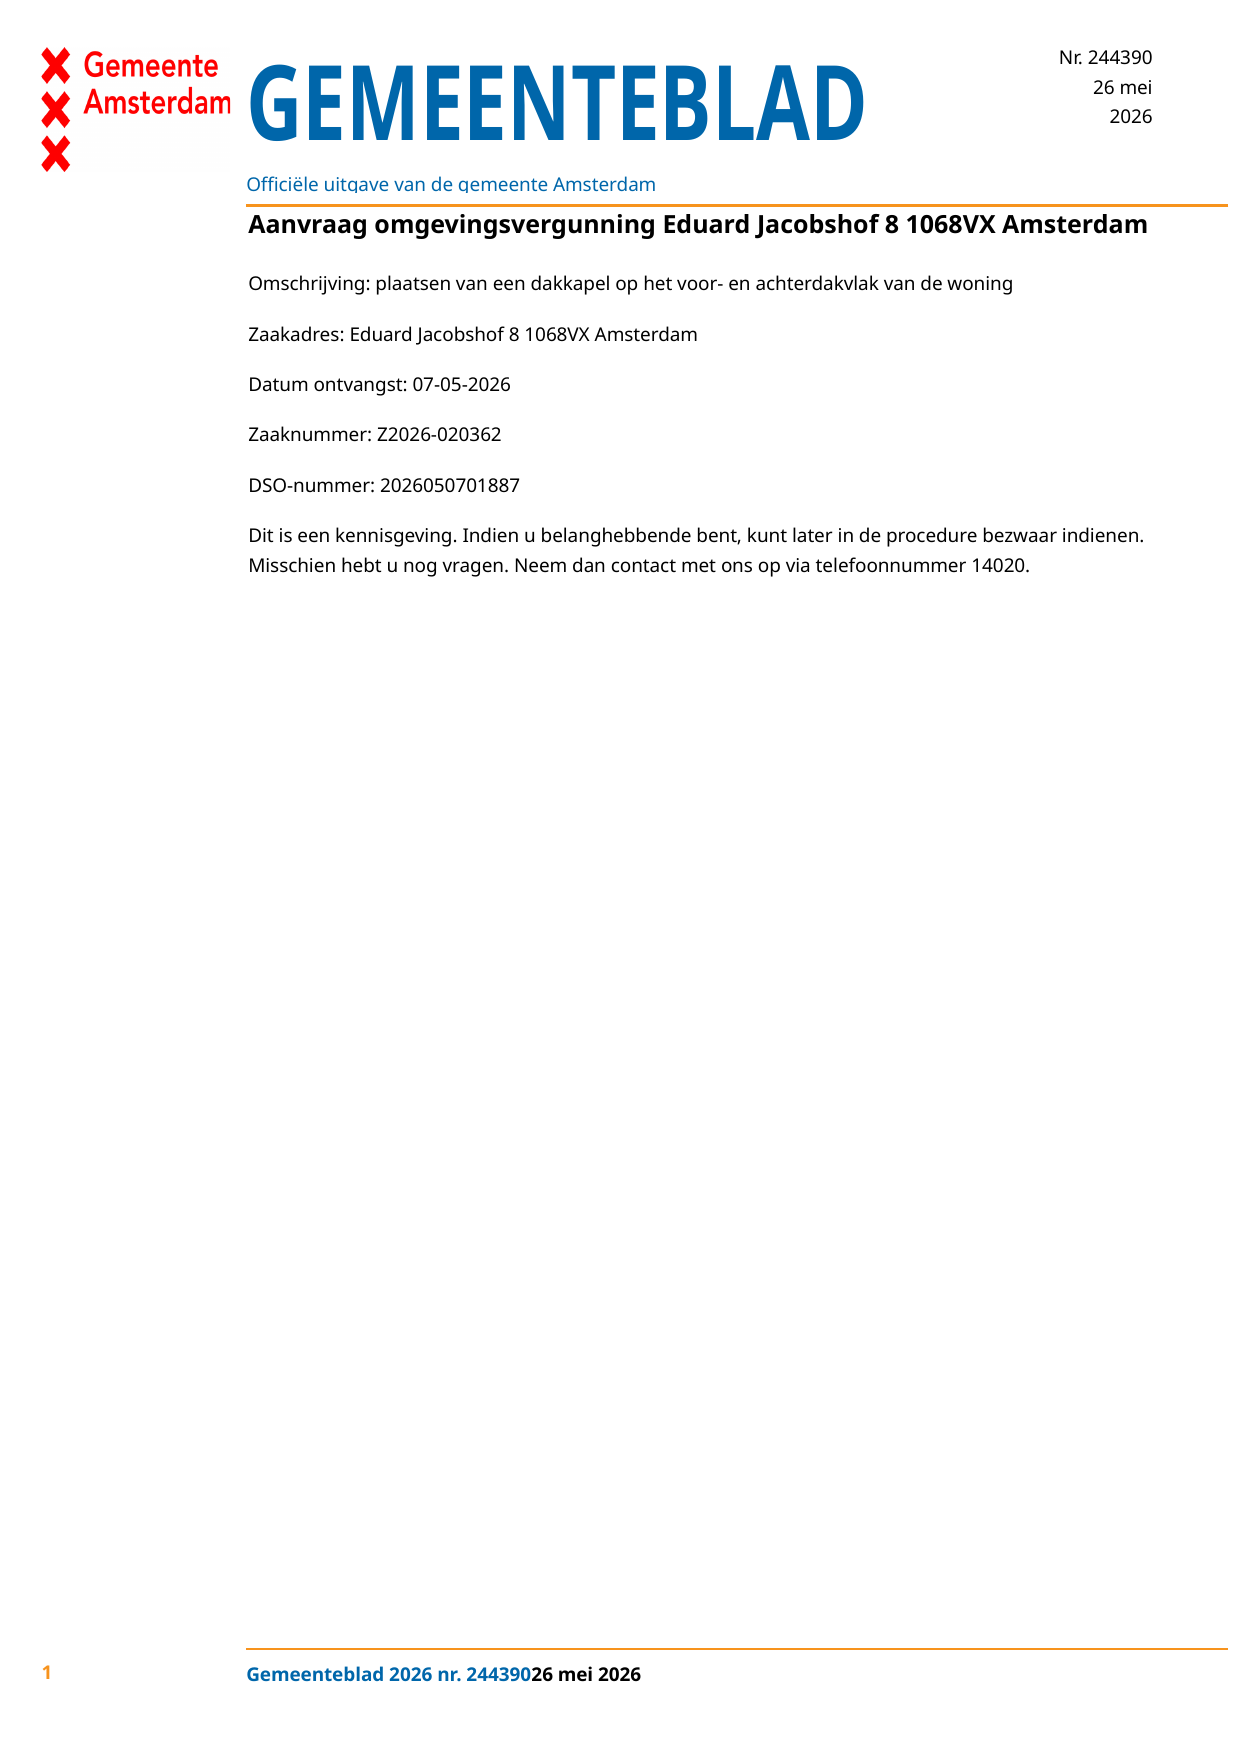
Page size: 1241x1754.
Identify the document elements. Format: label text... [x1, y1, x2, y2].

text Zaaknummer: Z2026-020362 [248, 422, 1152, 447]
text Aanvraag omgevingsvergunning Eduard Jacobshof 8 1068VX Amsterdam [248, 207, 1152, 241]
picture [41, 47, 231, 172]
text Datum ontvangst: 07-05-2026 [248, 371, 1152, 397]
text Zaakadres: Eduard Jacobshof 8 1068VX Amsterdam [248, 321, 1152, 346]
text Dit is een kennisgeving. Indien u belanghebbende bent, kunt later in de procedure bezwaar indienen. Misschien hebt u nog vragen. Neem dan contact met ons op via telefoonnummer 14020. [248, 522, 1152, 578]
text DSO-nummer: 2026050701887 [248, 472, 1152, 498]
text Omschrijving: plaatsen van een dakkapel op het voor- en achterdakvlak van de woning [248, 270, 1152, 296]
